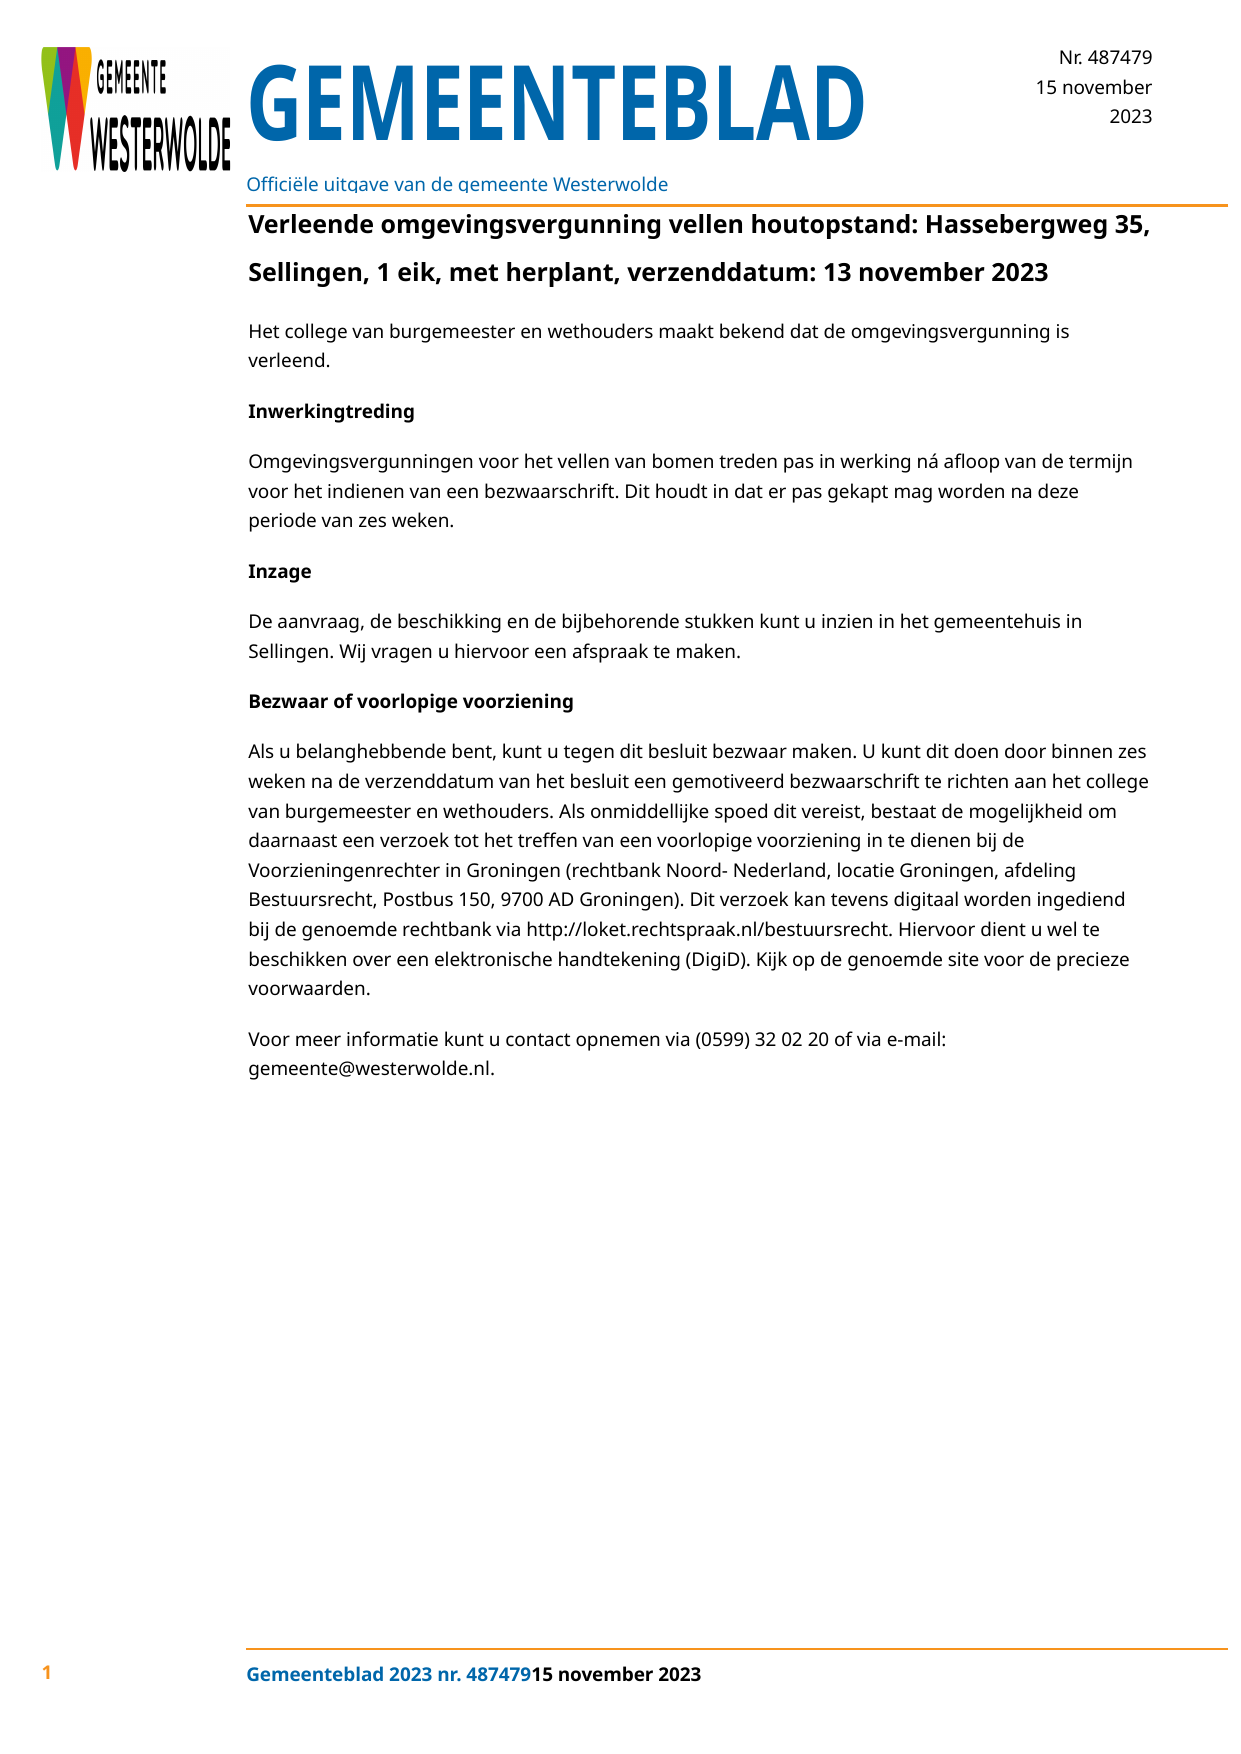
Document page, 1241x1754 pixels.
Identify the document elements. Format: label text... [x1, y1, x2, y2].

text Bezwaar of voorlopige voorziening [248, 688, 1152, 714]
text Inzage [248, 558, 1152, 584]
text Omgevingsvergunningen voor het vellen van bomen treden pas in werking ná afloop van de termijn voor het indienen van een bezwaarschrift. Dit houdt in dat er pas gekapt mag worden na deze periode van zes weken. [248, 448, 1152, 533]
text Verleende omgevingsvergunning vellen houtopstand: Hassebergweg 35, Sellingen, 1 eik, met herplant, verzenddatum: 13 november 2023 [248, 207, 1152, 288]
text De aanvraag, de beschikking en de bijbehorende stukken kunt u inzien in het gemeentehuis in Sellingen. Wij vragen u hiervoor een afspraak te maken. [248, 608, 1152, 664]
picture [41, 47, 231, 172]
text Het college van burgemeester en wethouders maakt bekend dat de omgevingsvergunning is verleend. [248, 318, 1152, 373]
text Als u belanghebbende bent, kunt u tegen dit besluit bezwaar maken. U kunt dit doen door binnen zes weken na de verzenddatum van het besluit een gemotiveerd bezwaarschrift te richten aan het college van burgemeester en wethouders. Als onmiddellijke spoed dit vereist, bestaat de mogelijkheid om daarnaast een verzoek tot het treffen van een voorlopige voorziening in te dienen bij de Voorzieningenrechter in Groningen (rechtbank Noord- Nederland, locatie Groningen, afdeling Bestuursrecht, Postbus 150, 9700 AD Groningen). Dit verzoek kan tevens digitaal worden ingediend bij de genoemde rechtbank via http://loket.rechtspraak.nl/bestuursrecht. Hiervoor dient u wel te beschikken over een elektronische handtekening (DigiD). Kijk op de genoemde site voor de precieze voorwaarden. [248, 739, 1152, 1001]
text Voor meer informatie kunt u contact opnemen via (0599) 32 02 20 of via e-mail: gemeente@westerwolde.nl. [248, 1026, 1152, 1081]
text Inwerkingtreding [248, 398, 1152, 424]
